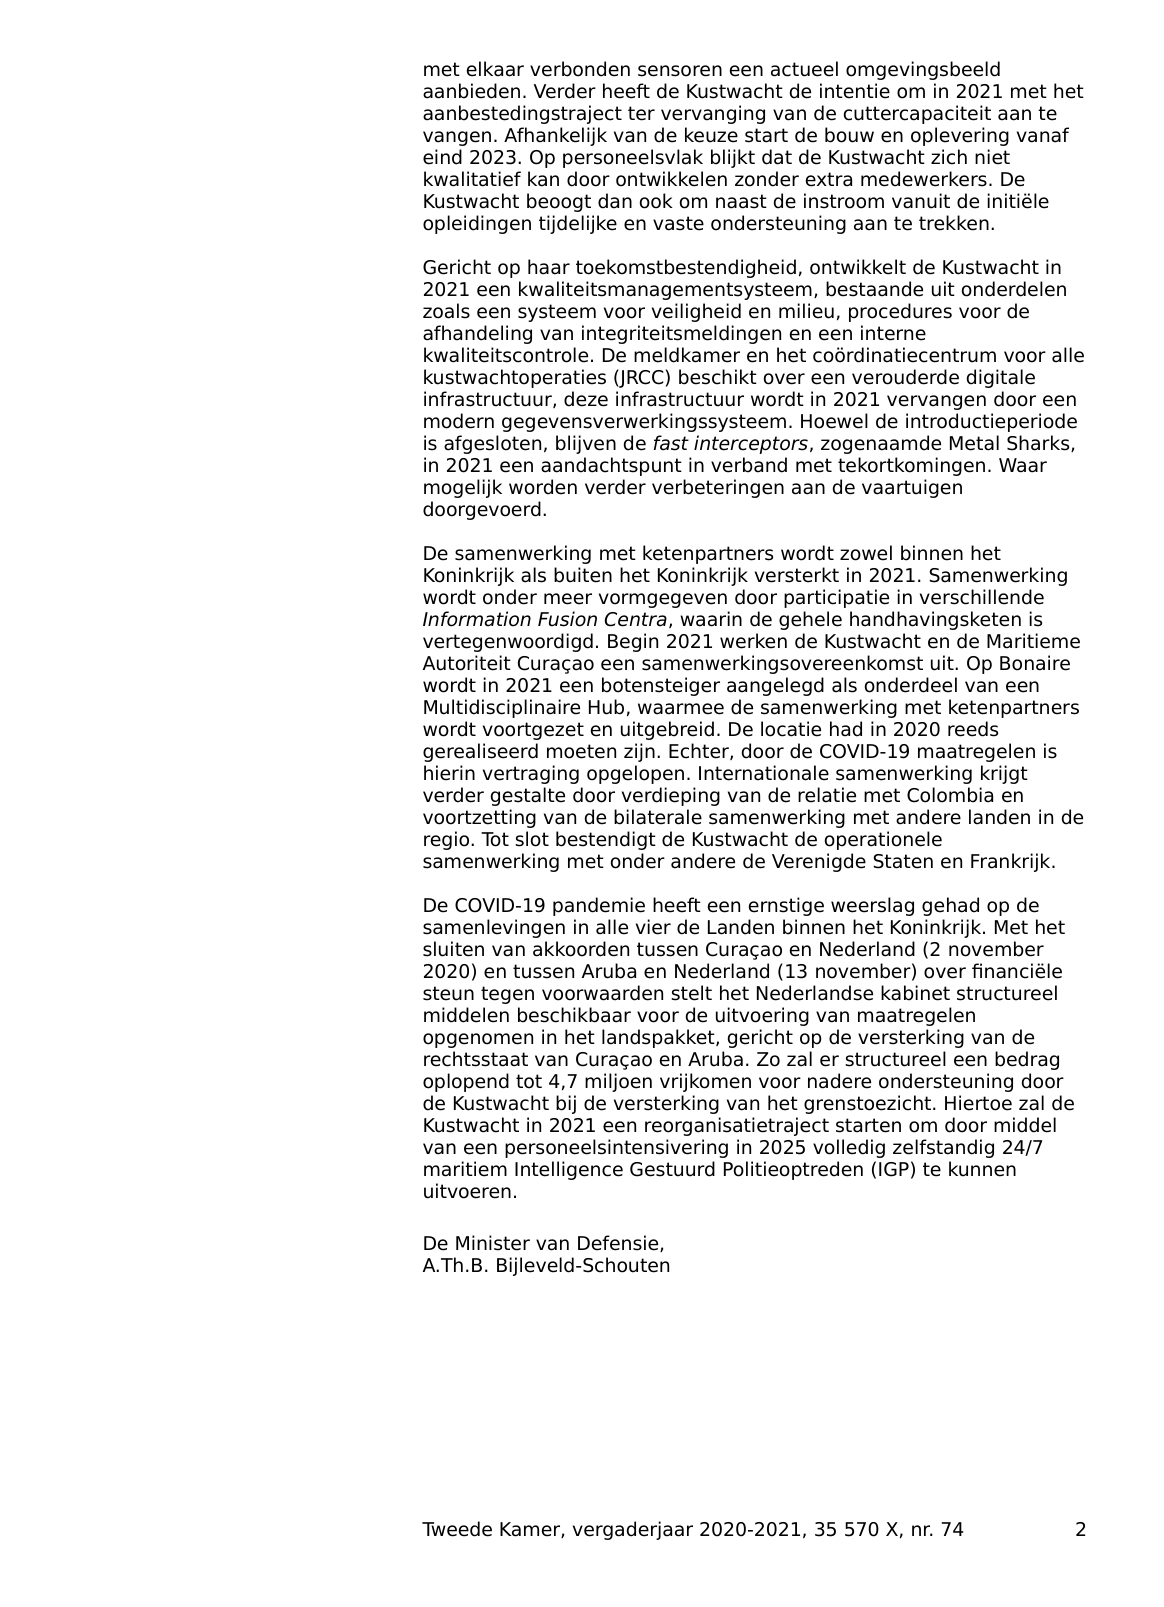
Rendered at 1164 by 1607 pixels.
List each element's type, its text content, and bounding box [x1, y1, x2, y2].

text De samenwerking met ketenpartners wordt zowel binnen het Koninkrijk als buiten het Koninkrijk versterkt in 2021. Samenwerking wordt onder meer vormgegeven door participatie in verschillende Information Fusion Centra, waarin de gehele handhavingsketen is vertegenwoordigd. Begin 2021 werken de Kustwacht en de Maritieme Autoriteit Curaçao een samenwerkingsovereenkomst uit. Op Bonaire wordt in 2021 een botensteiger aangelegd als onderdeel van een Multidisciplinaire Hub, waarmee de samenwerking met ketenpartners wordt voortgezet en uitgebreid. De locatie had in 2020 reeds gerealiseerd moeten zijn. Echter, door de COVID-19 maatregelen is hierin vertraging opgelopen. Internationale samenwerking krijgt verder gestalte door verdieping van de relatie met Colombia en voortzetting van de bilaterale samenwerking met andere landen in de regio. Tot slot bestendigt de Kustwacht de operationele samenwerking met onder andere de Verenigde Staten en Frankrijk. [422, 543, 1087, 873]
text met elkaar verbonden sensoren een actueel omgevingsbeeld aanbieden. Verder heeft de Kustwacht de intentie om in 2021 met het aanbestedingstraject ter vervanging van de cuttercapaciteit aan te vangen. Afhankelijk van de keuze start de bouw en oplevering vanaf eind 2023. Op personeelsvlak blijkt dat de Kustwacht zich niet kwalitatief kan door ontwikkelen zonder extra medewerkers. De Kustwacht beoogt dan ook om naast de instroom vanuit de initiële opleidingen tijdelijke en vaste ondersteuning aan te trekken. [422, 59, 1087, 235]
text De COVID-19 pandemie heeft een ernstige weerslag gehad op de samenlevingen in alle vier de Landen binnen het Koninkrijk. Met het sluiten van akkoorden tussen Curaçao en Nederland (2 november 2020) en tussen Aruba en Nederland (13 november) over financiële steun tegen voorwaarden stelt het Nederlandse kabinet structureel middelen beschikbaar voor de uitvoering van maatregelen opgenomen in het landspakket, gericht op de versterking van de rechtsstaat van Curaçao en Aruba. Zo zal er structureel een bedrag oplopend tot 4,7 miljoen vrijkomen voor nadere ondersteuning door de Kustwacht bij de versterking van het grenstoezicht. Hiertoe zal de Kustwacht in 2021 een reorganisatietraject starten om door middel van een personeelsintensivering in 2025 volledig zelfstandig 24/7 maritiem Intelligence Gestuurd Politieoptreden (IGP) te kunnen uitvoeren. [422, 895, 1087, 1203]
text De Minister van Defensie, A.Th.B. Bijleveld-Schouten [422, 1233, 1087, 1277]
text Gericht op haar toekomstbestendigheid, ontwikkelt de Kustwacht in 2021 een kwaliteitsmanagementsysteem, bestaande uit onderdelen zoals een systeem voor veiligheid en milieu, procedures voor de afhandeling van integriteitsmeldingen en een interne kwaliteitscontrole. De meldkamer en het coördinatiecentrum voor alle kustwachtoperaties (JRCC) beschikt over een verouderde digitale infrastructuur, deze infrastructuur wordt in 2021 vervangen door een modern gegevensverwerkingssysteem. Hoewel de introductieperiode is afgesloten, blijven de fast interceptors, zogenaamde Metal Sharks, in 2021 een aandachtspunt in verband met tekortkomingen. Waar mogelijk worden verder verbeteringen aan de vaartuigen doorgevoerd. [422, 257, 1087, 521]
